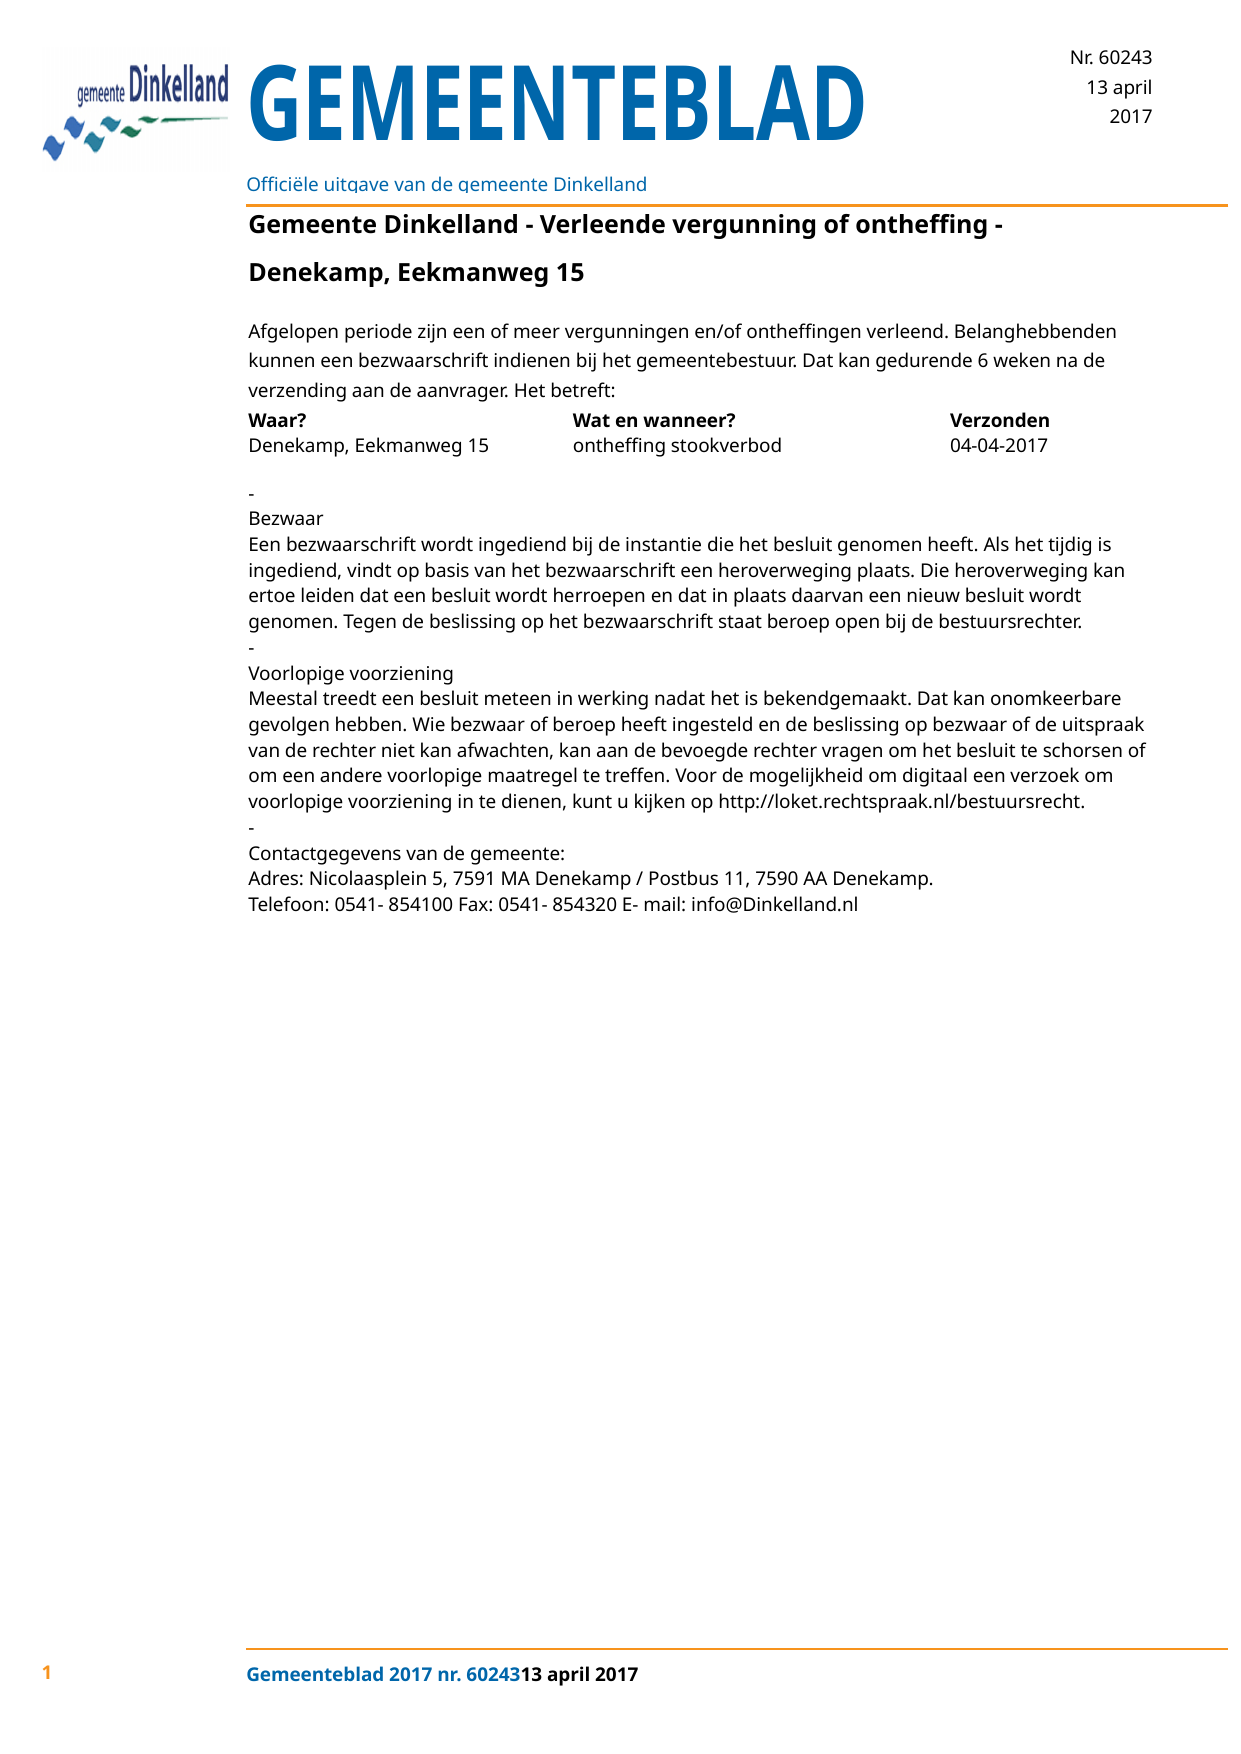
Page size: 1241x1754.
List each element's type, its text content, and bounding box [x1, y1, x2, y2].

table_cell Denekamp, Eekmanweg 15 [248, 433, 573, 458]
text Adres: Nicolaasplein 5, 7591 MA Denekamp / Postbus 11, 7590 AA Denekamp. [248, 866, 1152, 891]
text - [248, 814, 1152, 840]
table_header Waar? [248, 407, 573, 432]
table_header Verzonden [950, 407, 1152, 432]
text Een bezwaarschrift wordt ingediend bij de instantie die het besluit genomen heeft. Als het tijdig is ingediend, vindt op basis van het bezwaarschrift een heroverweging plaats. Die heroverweging kan ertoe leiden dat een besluit wordt herroepen en dat in plaats daarvan een nieuw besluit wordt genomen. Tegen de beslissing op het bezwaarschrift staat beroep open bij de bestuursrechter. [248, 531, 1152, 634]
table_cell 04-04-2017 [950, 433, 1152, 458]
text Afgelopen periode zijn een of meer vergunningen en/of ontheffingen verleend. Belanghebbenden kunnen een bezwaarschrift indienen bij het gemeentebestuur. Dat kan gedurende 6 weken na de verzending aan de aanvrager. Het betreft: [248, 318, 1152, 403]
text Contactgegevens van de gemeente: [248, 840, 1152, 866]
text Voorlopige voorziening [248, 660, 1152, 686]
text Gemeente Dinkelland - Verleende vergunning of ontheffing - Denekamp, Eekmanweg 15 [248, 207, 1152, 288]
table_header Wat en wanneer? [573, 407, 950, 432]
picture [41, 47, 231, 172]
table_cell ontheffing stookverbod [573, 433, 950, 458]
text - [248, 480, 1152, 505]
text Telefoon: 0541- 854100 Fax: 0541- 854320 E- mail: info@Dinkelland.nl [248, 891, 1152, 917]
text Meestal treedt een besluit meteen in werking nadat het is bekendgemaakt. Dat kan onomkeerbare gevolgen hebben. Wie bezwaar of beroep heeft ingesteld en de beslissing op bezwaar of de uitspraak van de rechter niet kan afwachten, kan aan de bevoegde rechter vragen om het besluit te schorsen of om een andere voorlopige maatregel te treffen. Voor de mogelijkheid om digitaal een verzoek om voorlopige voorziening in te dienen, kunt u kijken op http://loket.rechtspraak.nl/bestuursrecht. [248, 686, 1152, 814]
text - [248, 634, 1152, 660]
text Bezwaar [248, 505, 1152, 531]
